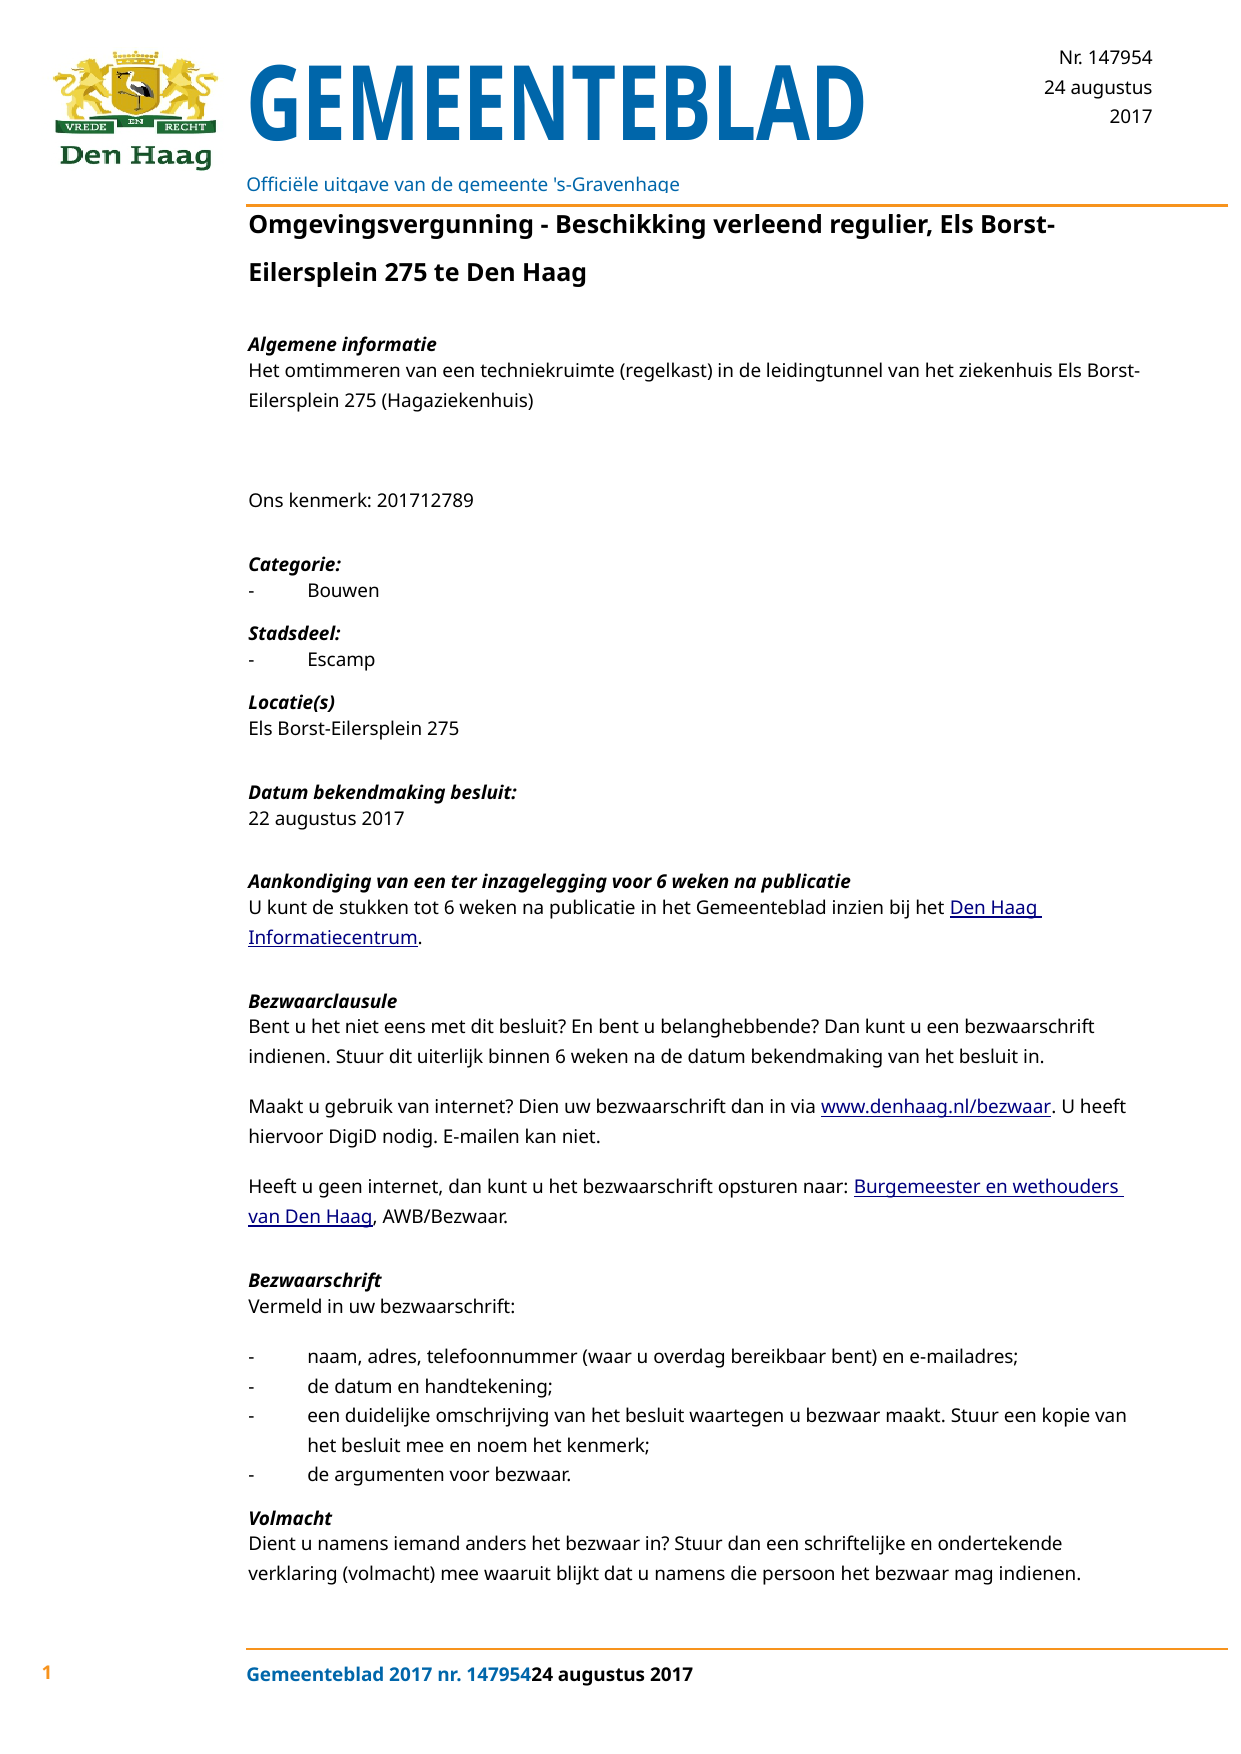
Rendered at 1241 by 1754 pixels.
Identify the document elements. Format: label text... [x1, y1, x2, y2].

text Aankondiging van een ter inzagelegging voor 6 weken na publicatie [248, 869, 1152, 894]
text U kunt de stukken tot 6 weken na publicatie in het Gemeenteblad inzien bij het Den Haag Informatiecentrum. [248, 894, 1152, 950]
text Dient u namens iemand anders het bezwaar in? Stuur dan een schriftelijke en ondertekende verklaring (volmacht) mee waaruit blijkt dat u namens die persoon het bezwaar mag indienen. [248, 1531, 1152, 1586]
text Bezwaarclausule [248, 988, 1152, 1014]
picture [41, 47, 231, 172]
text Els Borst-Eilersplein 275 [248, 715, 1152, 741]
list Bouwen [248, 577, 1152, 603]
list de argumenten voor bezwaar. [248, 1462, 1152, 1487]
text Bezwaarschrift [248, 1267, 1152, 1293]
list Escamp [248, 646, 1152, 672]
list een duidelijke omschrijving van het besluit waartegen u bezwaar maakt. Stuur een kopie van het besluit mee en noem het kenmerk; [248, 1402, 1152, 1458]
text 22 augustus 2017 [248, 805, 1152, 830]
text Bent u het niet eens met dit besluit? En bent u belanghebbende? Dan kunt u een bezwaarschrift indienen. Stuur dit uiterlijk binnen 6 weken na de datum bekendmaking van het besluit in. [248, 1014, 1152, 1069]
text Maakt u gebruik van internet? Dien uw bezwaarschrift dan in via www.denhaag.nl/bezwaar. U heeft hiervoor DigiD nodig. E-mailen kan niet. [248, 1094, 1152, 1149]
text Volmacht [248, 1505, 1152, 1531]
text Algemene informatie [248, 331, 1152, 357]
text Datum bekendmaking besluit: [248, 779, 1152, 805]
text Ons kenmerk: 201712789 [248, 488, 1152, 513]
list naam, adres, telefoonnummer (waar u overdag bereikbaar bent) en e-mailadres; [248, 1343, 1152, 1369]
text Vermeld in uw bezwaarschrift: [248, 1293, 1152, 1319]
text Stadsdeel: [248, 620, 1152, 646]
text Categorie: [248, 552, 1152, 577]
text Omgevingsvergunning - Beschikking verleend regulier, Els Borst-Eilersplein 275 te Den Haag [248, 207, 1152, 288]
text Het omtimmeren van een techniekruimte (regelkast) in de leidingtunnel van het ziekenhuis Els Borst-Eilersplein 275 (Hagaziekenhuis) [248, 357, 1152, 412]
list de datum en handtekening; [248, 1373, 1152, 1399]
text Locatie(s) [248, 689, 1152, 715]
text Heeft u geen internet, dan kunt u het bezwaarschrift opsturen naar: Burgemeester en wethouders van Den Haag, AWB/Bezwaar. [248, 1174, 1152, 1229]
